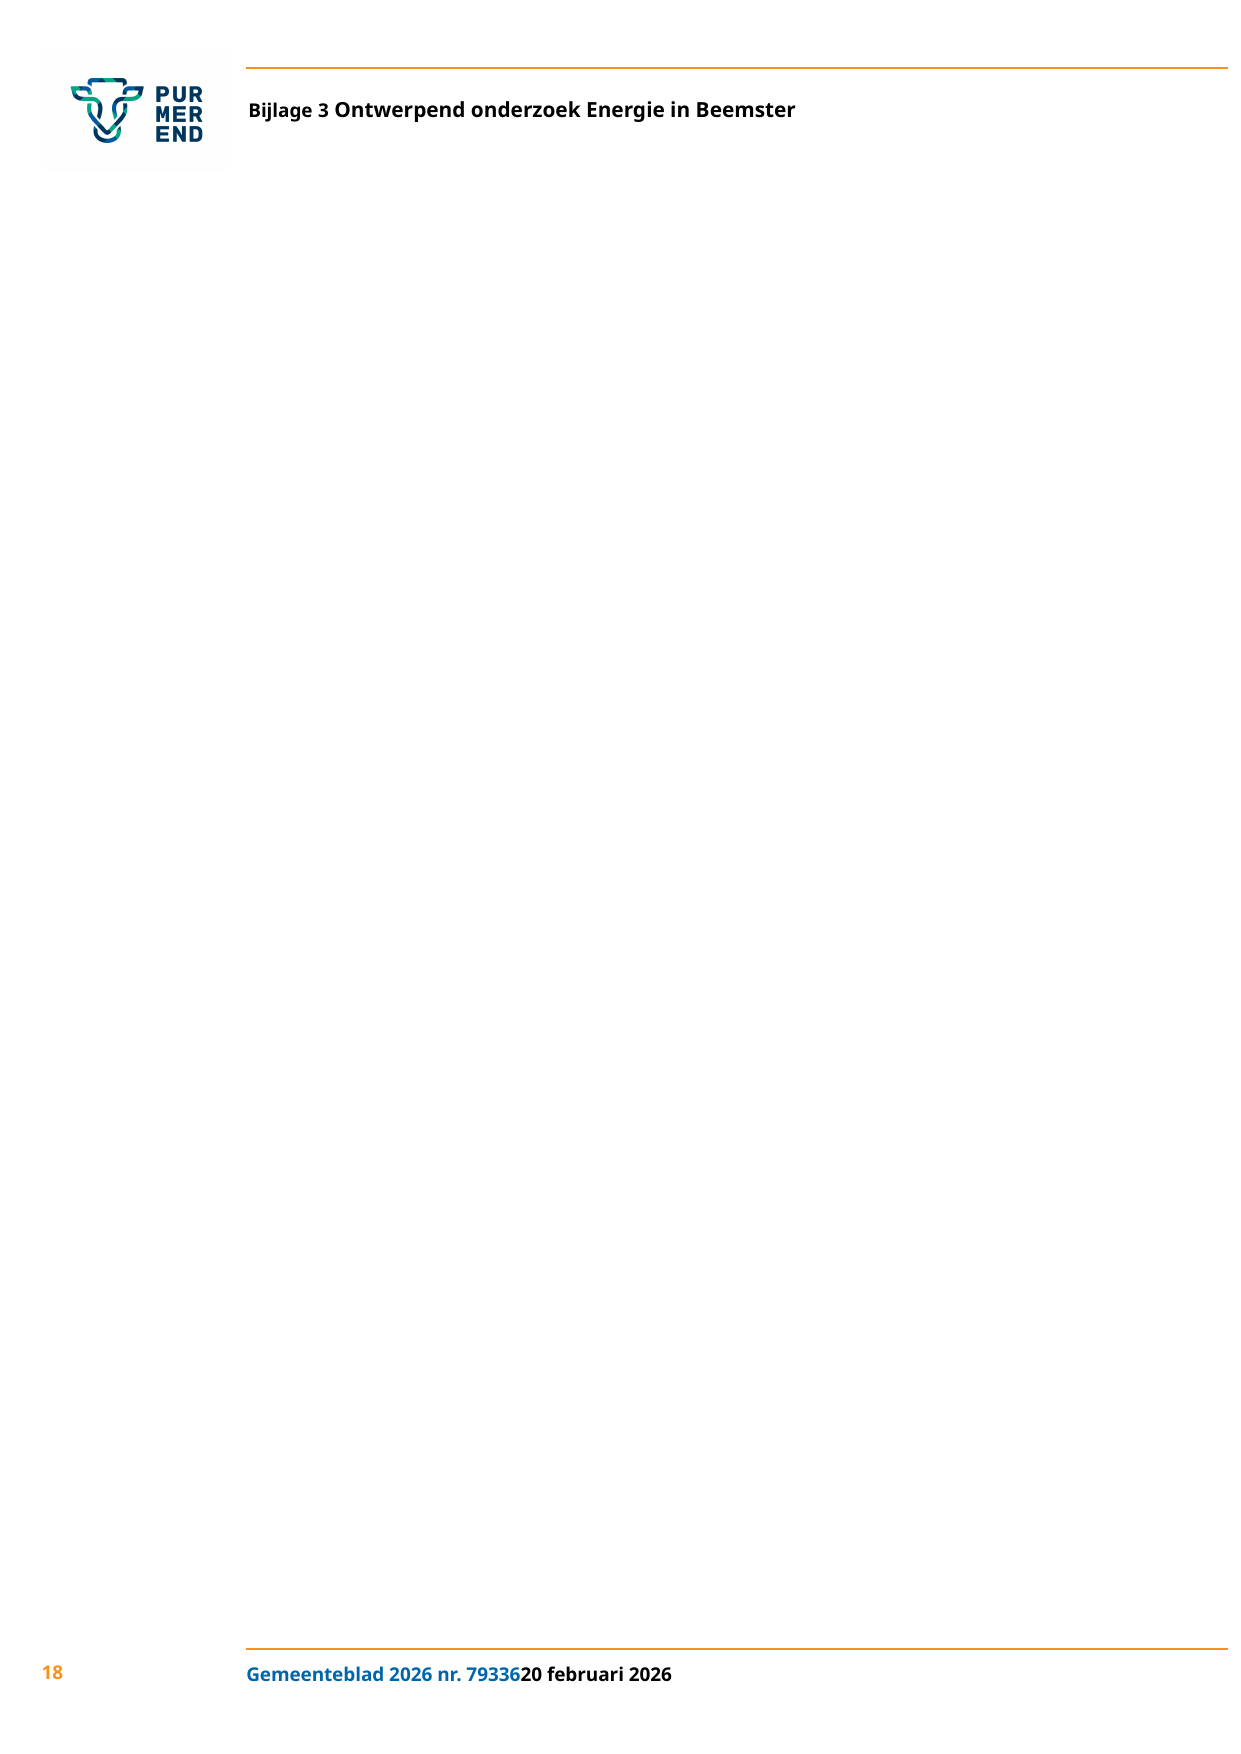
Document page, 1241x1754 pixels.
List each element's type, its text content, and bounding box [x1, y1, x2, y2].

picture [41, 47, 231, 172]
text Bijlage 3 Ontwerpend onderzoek Energie in Beemster [248, 95, 1152, 123]
